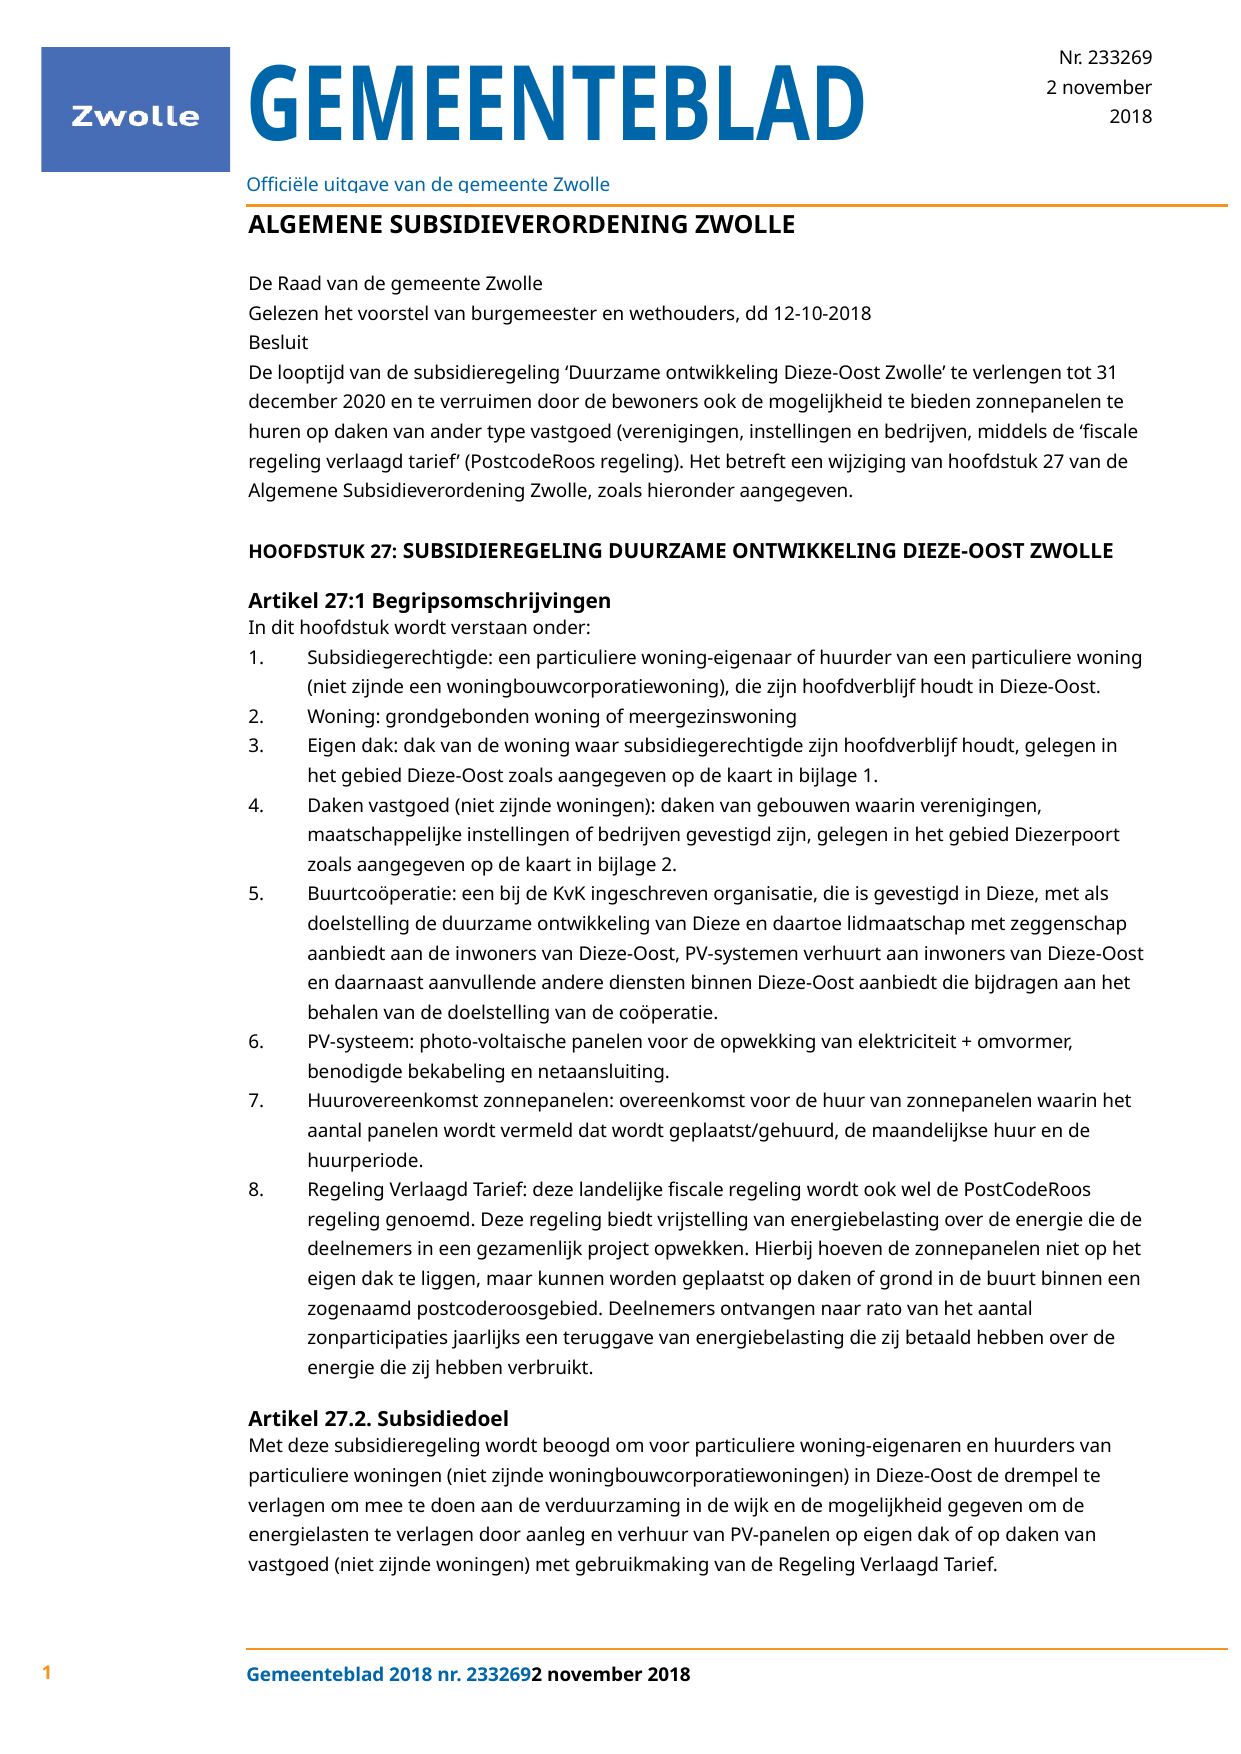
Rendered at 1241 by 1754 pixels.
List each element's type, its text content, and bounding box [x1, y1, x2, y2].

text HOOFDSTUK 27: SUBSIDIEREGELING DUURZAME ONTWIKKELING DIEZE-OOST ZWOLLE [248, 537, 1152, 565]
list Huurovereenkomst zonnepanelen: overeenkomst voor de huur van zonnepanelen waarin het aantal panelen wordt vermeld dat wordt geplaatst/gehuurd, de maandelijkse huur en de huurperiode. [248, 1088, 1152, 1172]
text Artikel 27:1 Begripsomschrijvingen [248, 586, 1152, 614]
text ALGEMENE SUBSIDIEVERORDENING ZWOLLE [248, 207, 1152, 241]
list Buurtcoöperatie: een bij de KvK ingeschreven organisatie, die is gevestigd in Dieze, met als doelstelling de duurzame ontwikkeling van Dieze en daartoe lidmaatschap met zeggenschap aanbiedt aan de inwoners van Dieze-Oost, PV-systemen verhuurt aan inwoners van Dieze-Oost en daarnaast aanvullende andere diensten binnen Dieze-Oost aanbiedt die bijdragen aan het behalen van de doelstelling van de coöperatie. [248, 881, 1152, 1024]
text Met deze subsidieregeling wordt beoogd om voor particuliere woning-eigenaren en huurders van particuliere woningen (niet zijnde woningbouwcorporatiewoningen) in Dieze-Oost de drempel te verlagen om mee te doen aan de verduurzaming in de wijk en de mogelijkheid gegeven om de energielasten te verlagen door aanleg en verhuur van PV-panelen op eigen dak of op daken van vastgoed (niet zijnde woningen) met gebruikmaking van de Regeling Verlaagd Tarief. [248, 1433, 1152, 1577]
list Woning: grondgebonden woning of meergezinswoning [248, 703, 1152, 729]
text Gelezen het voorstel van burgemeester en wethouders, dd 12-10-2018 [248, 300, 1152, 326]
text Besluit [248, 329, 1152, 355]
list Subsidiegerechtigde: een particuliere woning-eigenaar of huurder van een particuliere woning (niet zijnde een woningbouwcorporatiewoning), die zijn hoofdverblijf houdt in Dieze-Oost. [248, 644, 1152, 699]
list Daken vastgoed (niet zijnde woningen): daken van gebouwen waarin verenigingen, maatschappelijke instellingen of bedrijven gevestigd zijn, gelegen in het gebied Diezerpoort zoals aangegeven op de kaart in bijlage 2. [248, 792, 1152, 877]
picture [41, 47, 231, 172]
text De Raad van de gemeente Zwolle [248, 270, 1152, 296]
list Regeling Verlaagd Tarief: deze landelijke fiscale regeling wordt ook wel de PostCodeRoos regeling genoemd. Deze regeling biedt vrijstelling van energiebelasting over de energie die de deelnemers in een gezamenlijk project opwekken. Hierbij hoeven de zonnepanelen niet op het eigen dak te liggen, maar kunnen worden geplaatst op daken of grond in de buurt binnen een zogenaamd postcoderoosgebied. Deelnemers ontvangen naar rato van het aantal zonparticipaties jaarlijks een teruggave van energiebelasting die zij betaald hebben over de energie die zij hebben verbruikt. [248, 1176, 1152, 1379]
text Artikel 27.2. Subsidiedoel [248, 1404, 1152, 1433]
list Eigen dak: dak van de woning waar subsidiegerechtigde zijn hoofdverblijf houdt, gelegen in het gebied Dieze-Oost zoals aangegeven op de kaart in bijlage 1. [248, 733, 1152, 788]
text De looptijd van de subsidieregeling ‘Duurzame ontwikkeling Dieze-Oost Zwolle’ te verlengen tot 31 december 2020 en te verruimen door de bewoners ook de mogelijkheid te bieden zonnepanelen te huren op daken van ander type vastgoed (verenigingen, instellingen en bedrijven, middels de ‘fiscale regeling verlaagd tarief’ (PostcodeRoos regeling). Het betreft een wijziging van hoofdstuk 27 van de Algemene Subsidieverordening Zwolle, zoals hieronder aangegeven. [248, 359, 1152, 503]
list PV-systeem: photo-voltaische panelen voor de opwekking van elektriciteit + omvormer, benodigde bekabeling en netaansluiting. [248, 1028, 1152, 1084]
text In dit hoofdstuk wordt verstaan onder: [248, 614, 1152, 640]
